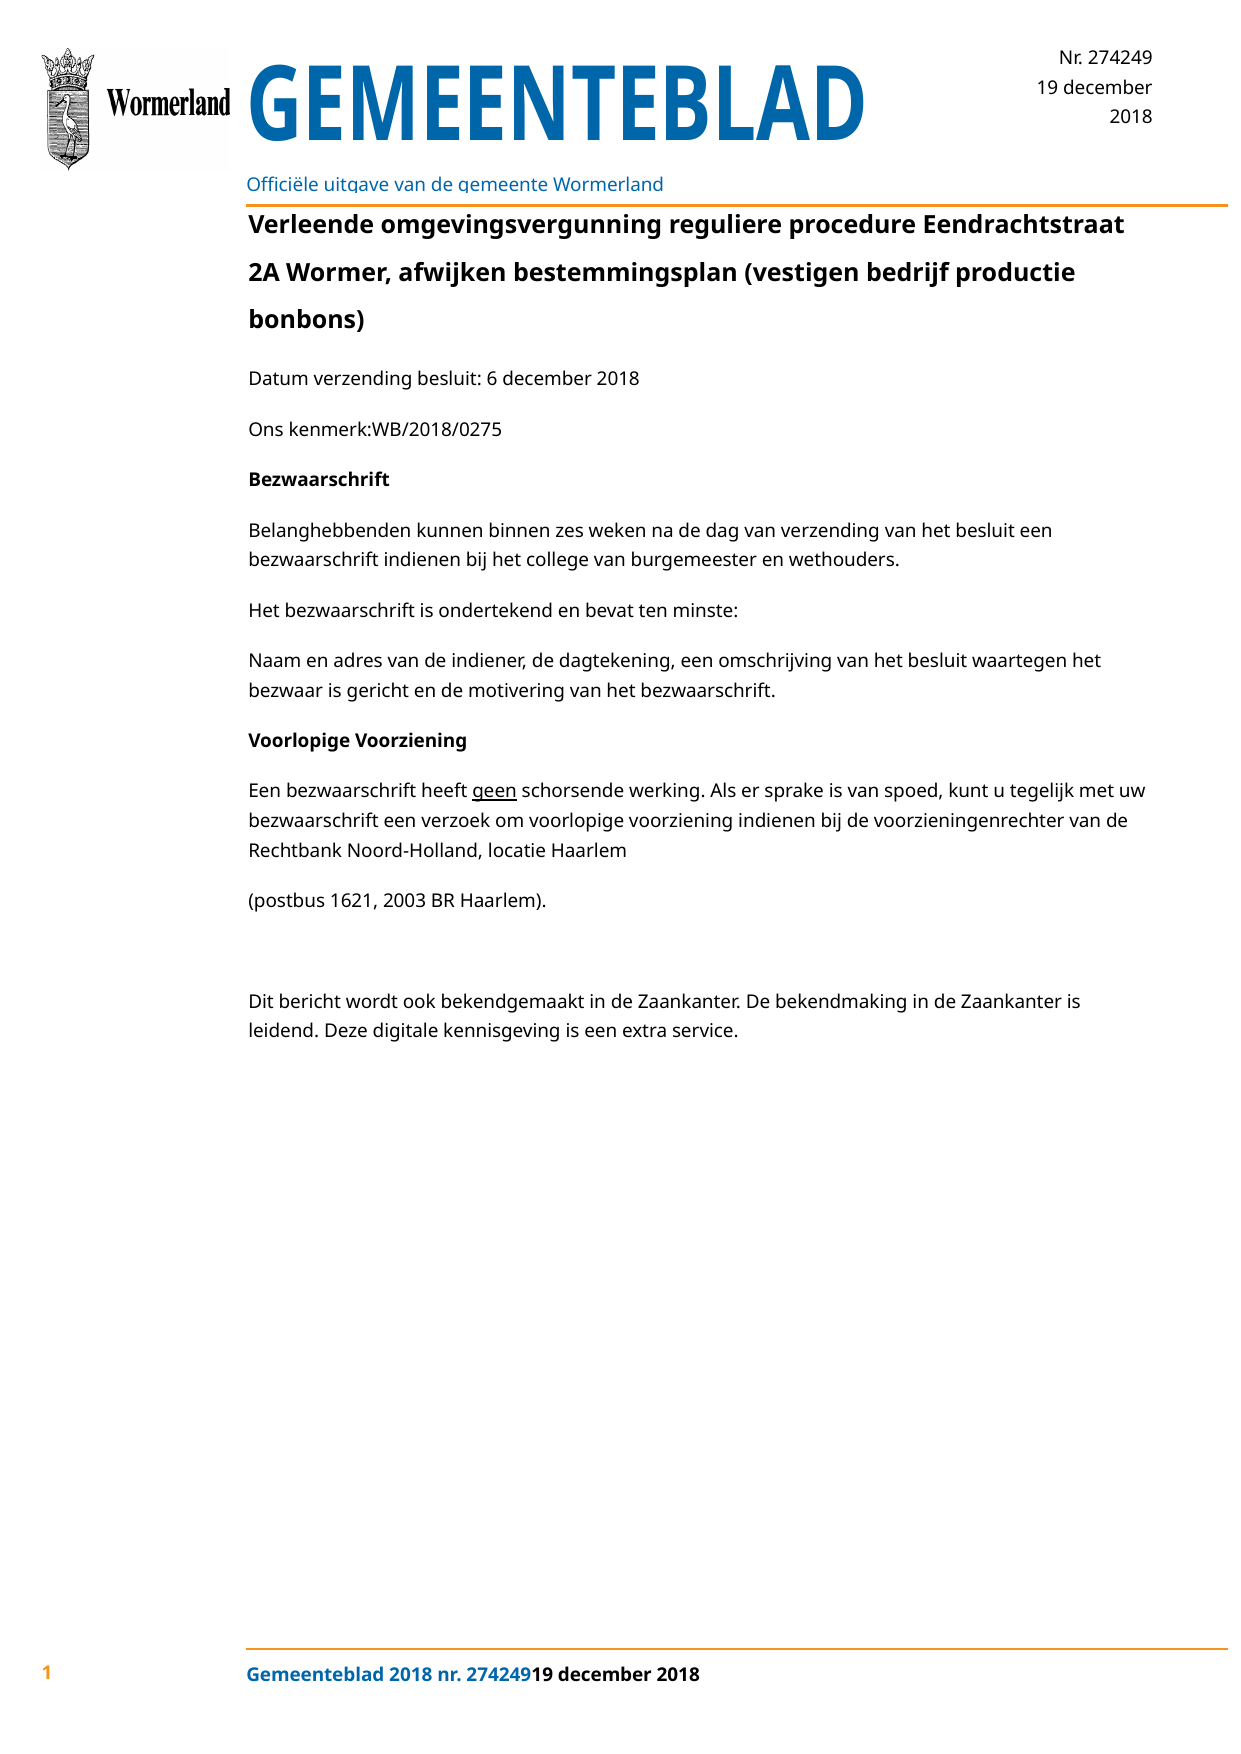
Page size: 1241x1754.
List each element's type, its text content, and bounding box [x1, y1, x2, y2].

text Verleende omgevingsvergunning reguliere procedure Eendrachtstraat 2A Wormer, afwijken bestemmingsplan (vestigen bedrijf productie bonbons) [248, 207, 1152, 336]
text Datum verzending besluit: 6 december 2018 [248, 366, 1152, 391]
text Belanghebbenden kunnen binnen zes weken na de dag van verzending van het besluit een bezwaarschrift indienen bij het college van burgemeester en wethouders. [248, 517, 1152, 572]
text Voorlopige Voorziening [248, 727, 1152, 753]
text Dit bericht wordt ook bekendgemaakt in de Zaankanter. De bekendmaking in de Zaankanter is leidend. Deze digitale kennisgeving is een extra service. [248, 988, 1152, 1043]
picture [41, 47, 231, 172]
text Het bezwaarschrift is ondertekend en bevat ten minste: [248, 597, 1152, 622]
text Bezwaarschrift [248, 466, 1152, 492]
text (postbus 1621, 2003 BR Haarlem). [248, 887, 1152, 913]
text Naam en adres van de indiener, de dagtekening, een omschrijving van het besluit waartegen het bezwaar is gericht en de motivering van het bezwaarschrift. [248, 647, 1152, 702]
text Een bezwaarschrift heeft geen schorsende werking. Als er sprake is van spoed, kunt u tegelijk met uw bezwaarschrift een verzoek om voorlopige voorziening indienen bij de voorzieningenrechter van de Rechtbank Noord-Holland, locatie Haarlem [248, 778, 1152, 862]
text Ons kenmerk:WB/2018/0275 [248, 416, 1152, 442]
